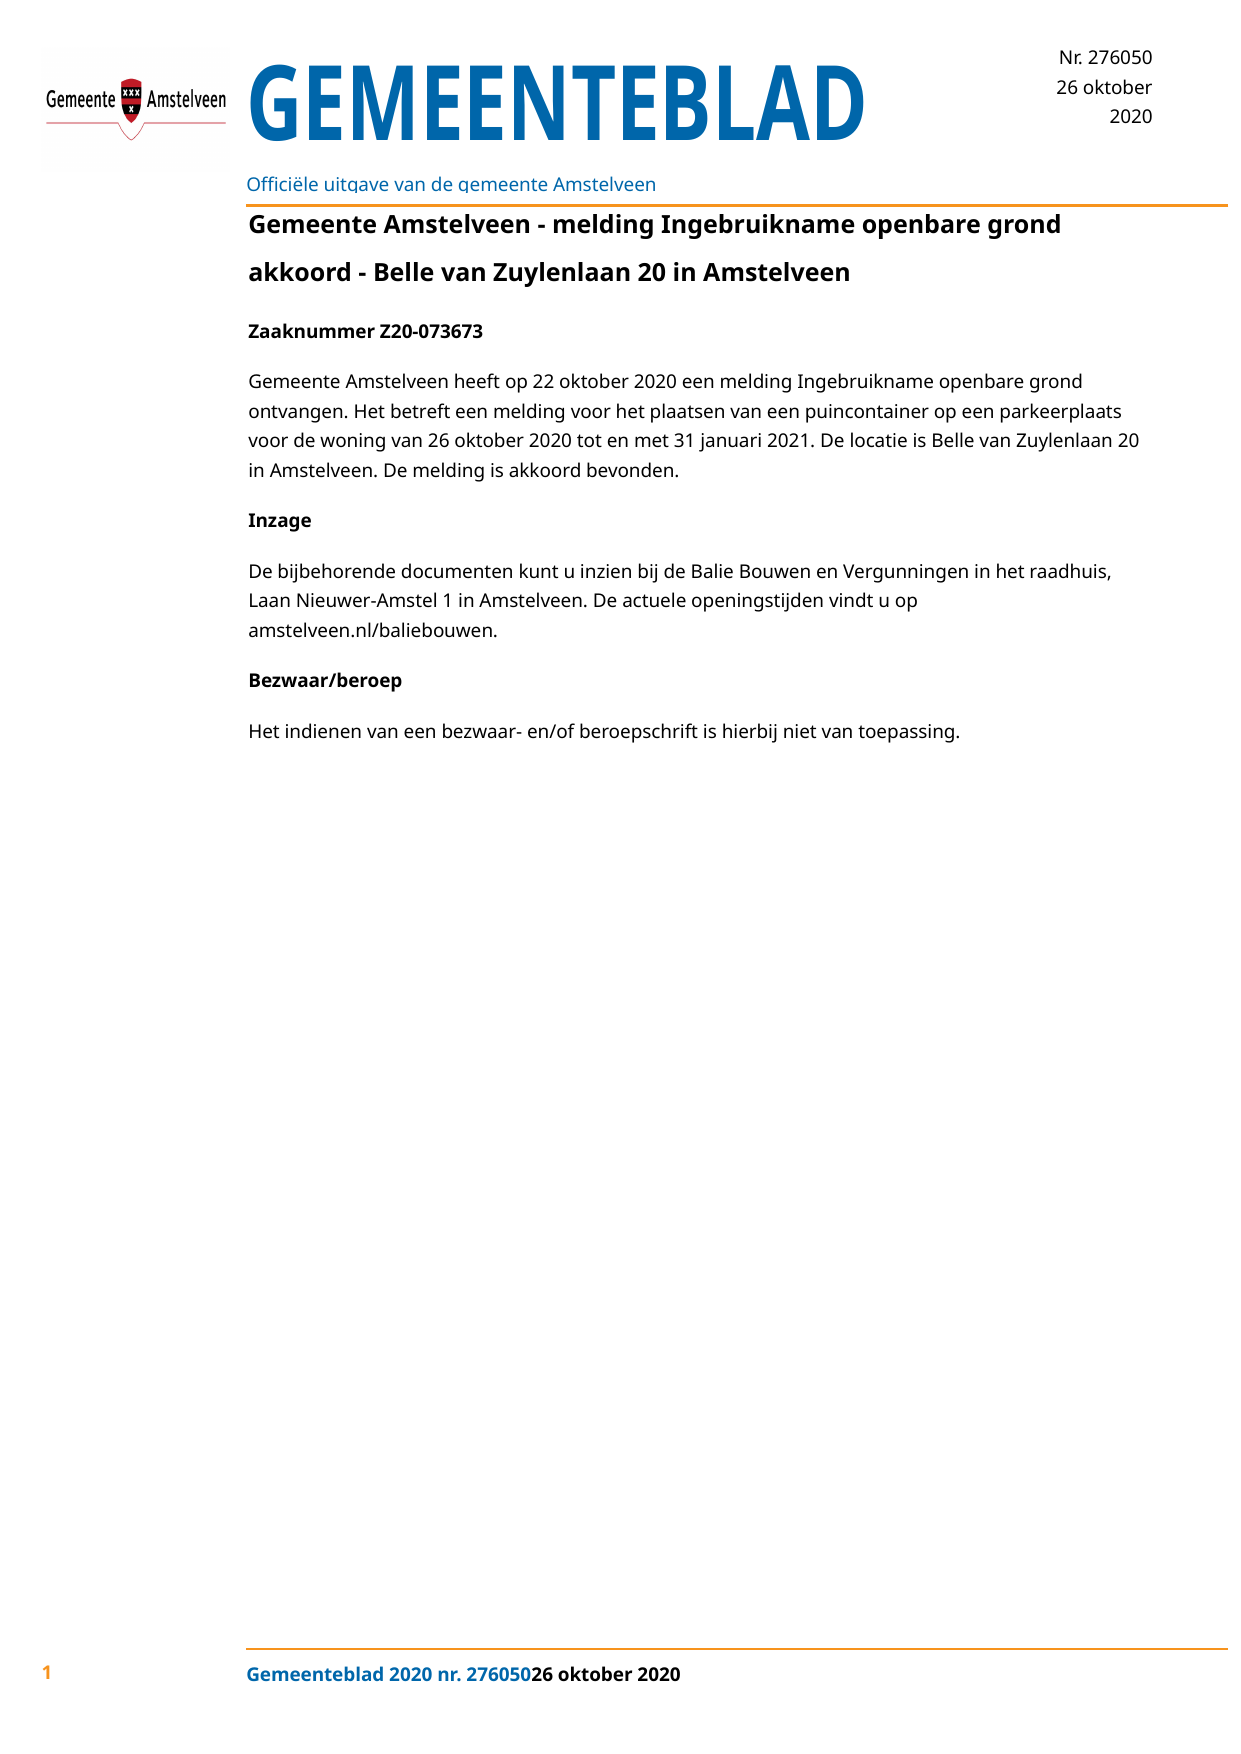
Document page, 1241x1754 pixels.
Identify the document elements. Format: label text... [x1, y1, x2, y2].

text De bijbehorende documenten kunt u inzien bij de Balie Bouwen en Vergunningen in het raadhuis, Laan Nieuwer-Amstel 1 in Amstelveen. De actuele openingstijden vindt u op amstelveen.nl/baliebouwen. [248, 558, 1152, 643]
text Zaaknummer Z20-073673 [248, 318, 1152, 344]
text Het indienen van een bezwaar- en/of beroepschrift is hierbij niet van toepassing. [248, 718, 1152, 744]
picture [41, 47, 231, 172]
text Bezwaar/beroep [248, 667, 1152, 693]
text Gemeente Amstelveen heeft op 22 oktober 2020 een melding Ingebruikname openbare grond ontvangen. Het betreft een melding voor het plaatsen van een puincontainer op een parkeerplaats voor de woning van 26 oktober 2020 tot en met 31 januari 2021. De locatie is Belle van Zuylenlaan 20 in Amstelveen. De melding is akkoord bevonden. [248, 368, 1152, 483]
text Inzage [248, 507, 1152, 533]
text Gemeente Amstelveen - melding Ingebruikname openbare grond akkoord - Belle van Zuylenlaan 20 in Amstelveen [248, 207, 1152, 288]
